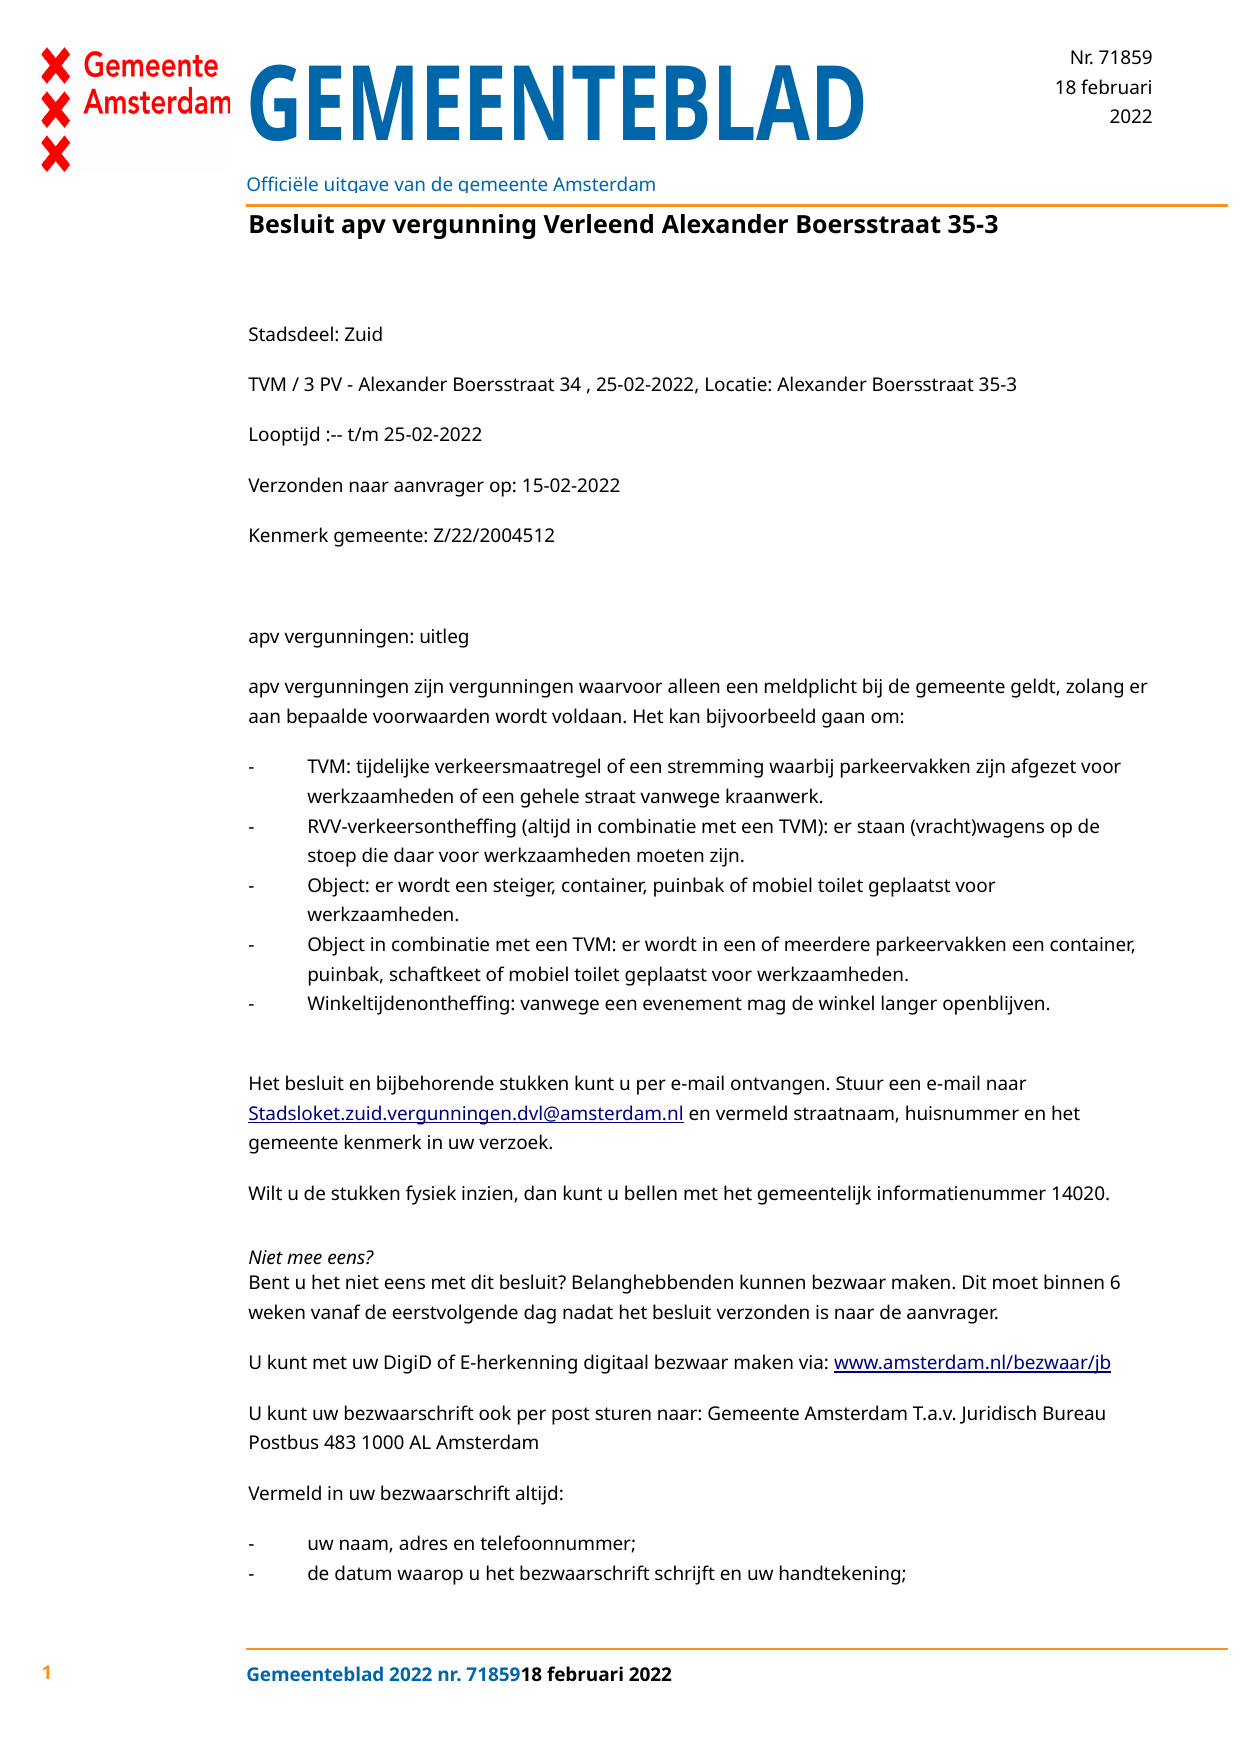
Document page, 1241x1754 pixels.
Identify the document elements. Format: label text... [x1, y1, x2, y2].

text Bent u het niet eens met dit besluit? Belanghebbenden kunnen bezwaar maken. Dit moet binnen 6 weken vanaf de eerstvolgende dag nadat het besluit verzonden is naar de aanvrager. [248, 1269, 1152, 1325]
text U kunt uw bezwaarschrift ook per post sturen naar: Gemeente Amsterdam T.a.v. Juridisch Bureau Postbus 483 1000 AL Amsterdam [248, 1400, 1152, 1455]
list Winkeltijdenontheffing: vanwege een evenement mag de winkel langer openblijven. [248, 990, 1152, 1016]
text Het besluit en bijbehorende stukken kunt u per e-mail ontvangen. Stuur een e-mail naar Stadsloket.zuid.vergunningen.dvl@amsterdam.nl en vermeld straatnaam, huisnummer en het gemeente kenmerk in uw verzoek. [248, 1070, 1152, 1155]
list Object in combinatie met een TVM: er wordt in een of meerdere parkeervakken een container, puinbak, schaftkeet of mobiel toilet geplaatst voor werkzaamheden. [248, 931, 1152, 986]
text Looptijd :-- t/m 25-02-2022 [248, 422, 1152, 447]
text TVM / 3 PV - Alexander Boersstraat 34 , 25-02-2022, Locatie: Alexander Boersstraat 35-3 [248, 371, 1152, 397]
list de datum waarop u het bezwaarschrift schrijft en uw handtekening; [248, 1560, 1152, 1586]
list TVM: tijdelijke verkeersmaatregel of een stremming waarbij parkeervakken zijn afgezet voor werkzaamheden of een gehele straat vanwege kraanwerk. [248, 754, 1152, 809]
text Besluit apv vergunning Verleend Alexander Boersstraat 35-3 [248, 207, 1152, 241]
text Verzonden naar aanvrager op: 15-02-2022 [248, 472, 1152, 498]
text Stadsdeel: Zuid [248, 321, 1152, 346]
text U kunt met uw DigiD of E-herkenning digitaal bezwaar maken via: www.amsterdam.nl/bezwaar/jb [248, 1349, 1152, 1375]
text apv vergunningen: uitleg [248, 623, 1152, 649]
text apv vergunningen zijn vergunningen waarvoor alleen een meldplicht bij de gemeente geldt, zolang er aan bepaalde voorwaarden wordt voldaan. Het kan bijvoorbeeld gaan om: [248, 674, 1152, 729]
text Wilt u de stukken fysiek inzien, dan kunt u bellen met het gemeentelijk informatienummer 14020. [248, 1180, 1152, 1206]
picture [41, 47, 231, 172]
list RVV-verkeersontheffing (altijd in combinatie met een TVM): er staan (vracht)wagens op de stoep die daar voor werkzaamheden moeten zijn. [248, 813, 1152, 868]
list Object: er wordt een steiger, container, puinbak of mobiel toilet geplaatst voor werkzaamheden. [248, 872, 1152, 927]
text Vermeld in uw bezwaarschrift altijd: [248, 1480, 1152, 1506]
text Kenmerk gemeente: Z/22/2004512 [248, 522, 1152, 548]
text Niet mee eens? [248, 1244, 1152, 1269]
list uw naam, adres en telefoonnummer; [248, 1530, 1152, 1556]
